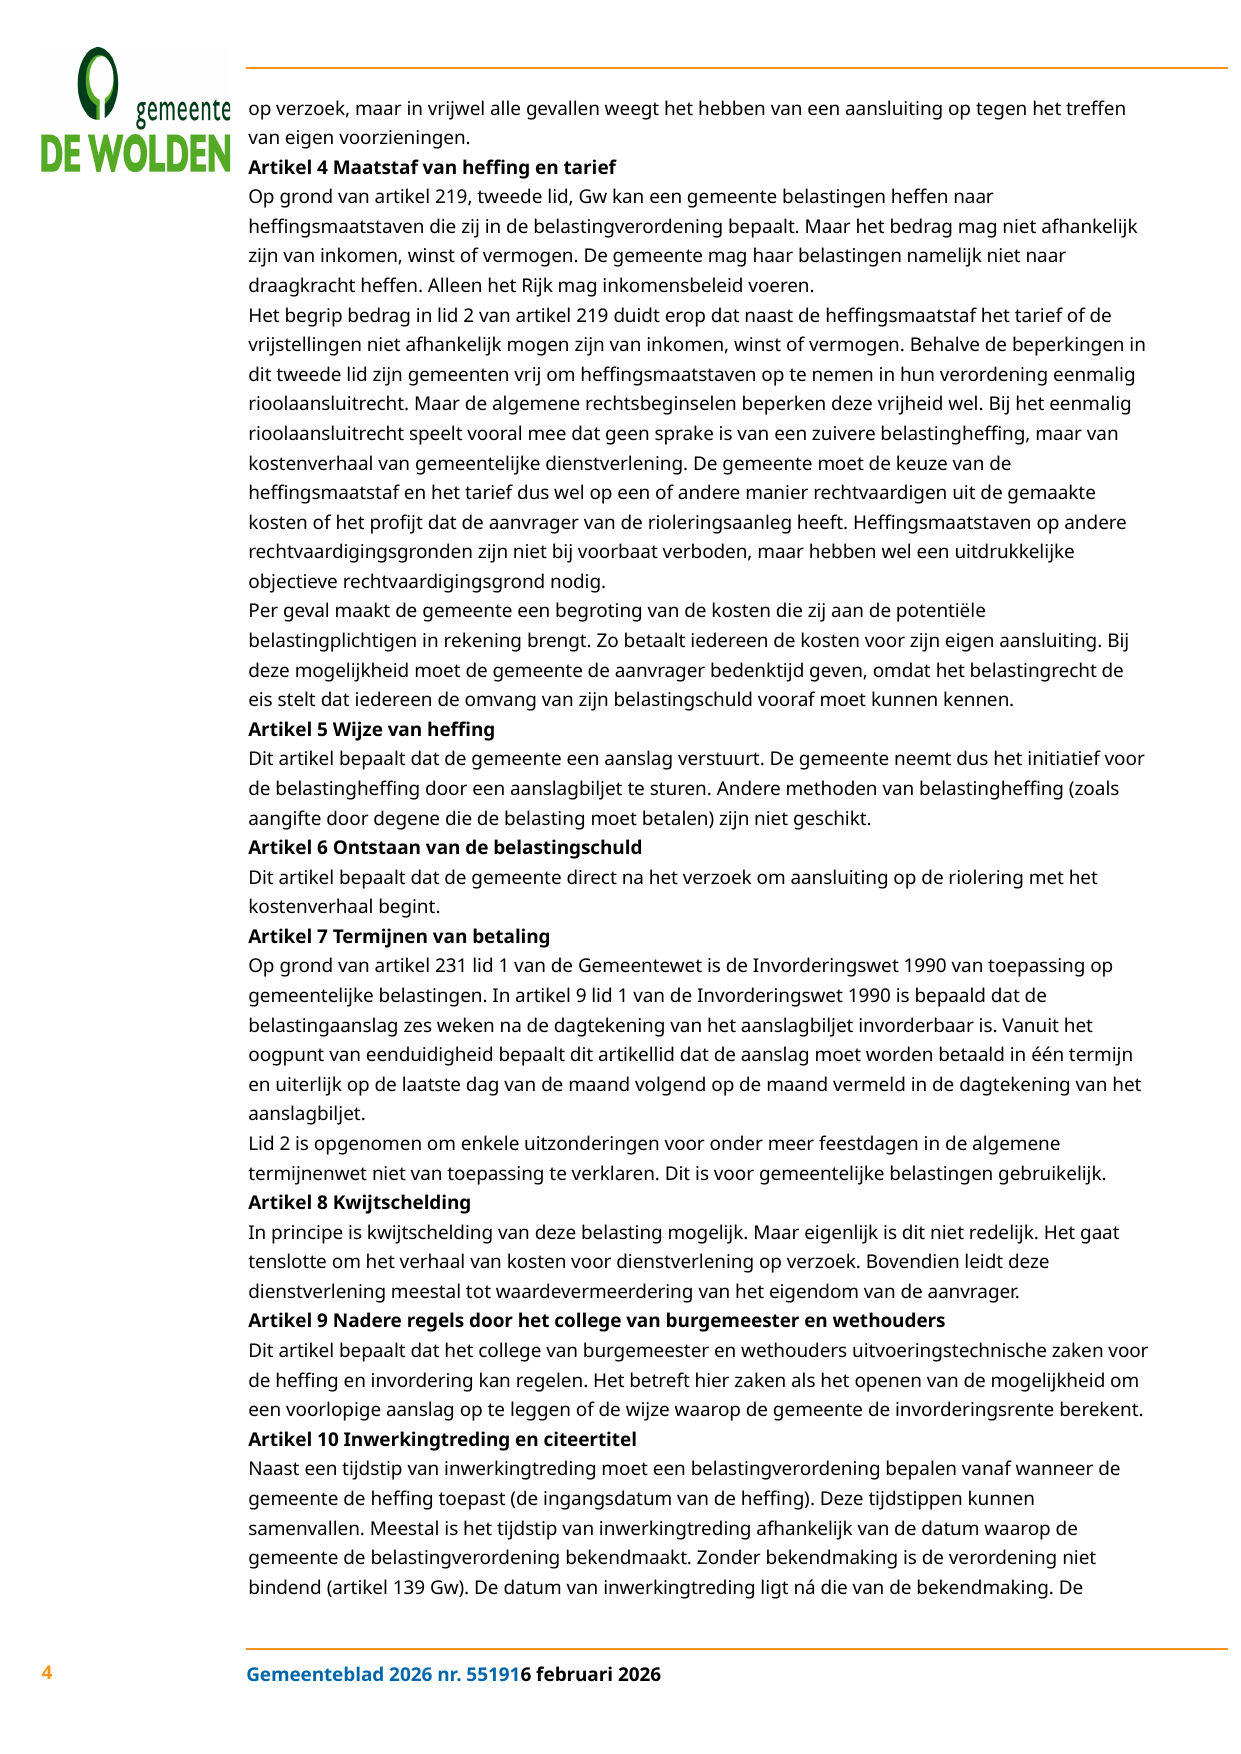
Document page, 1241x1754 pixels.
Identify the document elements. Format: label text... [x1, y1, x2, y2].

text Het begrip bedrag in lid 2 van artikel 219 duidt erop dat naast de heffingsmaatstaf het tarief of de vrijstellingen niet afhankelijk mogen zijn van inkomen, winst of vermogen. Behalve de beperkingen in dit tweede lid zijn gemeenten vrij om heffingsmaatstaven op te nemen in hun verordening eenmalig rioolaansluitrecht. Maar de algemene rechtsbeginselen beperken deze vrijheid wel. Bij het eenmalig rioolaansluitrecht speelt vooral mee dat geen sprake is van een zuivere belastingheffing, maar van kostenverhaal van gemeentelijke dienstverlening. De gemeente moet de keuze van de heffingsmaatstaf en het tarief dus wel op een of andere manier rechtvaardigen uit de gemaakte kosten of het profijt dat de aanvrager van de rioleringsaanleg heeft. Heffingsmaatstaven op andere rechtvaardigingsgronden zijn niet bij voorbaat verboden, maar hebben wel een uitdrukkelijke objectieve rechtvaardigingsgrond nodig. [248, 302, 1152, 594]
text Artikel 6 Ontstaan van de belastingschuld [248, 834, 1152, 860]
text Artikel 10 Inwerkingtreding en citeertitel [248, 1426, 1152, 1452]
picture [41, 47, 231, 172]
text Naast een tijdstip van inwerkingtreding moet een belastingverordening bepalen vanaf wanneer de gemeente de heffing toepast (de ingangsdatum van de heffing). Deze tijdstippen kunnen samenvallen. Meestal is het tijdstip van inwerkingtreding afhankelijk van de datum waarop de gemeente de belastingverordening bekendmaakt. Zonder bekendmaking is de verordening niet bindend (artikel 139 Gw). De datum van inwerkingtreding ligt ná die van de bekendmaking. De [248, 1456, 1152, 1600]
text Artikel 8 Kwijtschelding [248, 1189, 1152, 1215]
text Artikel 4 Maatstaf van heffing en tarief [248, 154, 1152, 180]
text Per geval maakt de gemeente een begroting van de kosten die zij aan de potentiële belastingplichtigen in rekening brengt. Zo betaalt iedereen de kosten voor zijn eigen aansluiting. Bij deze mogelijkheid moet de gemeente de aanvrager bedenktijd geven, omdat het belastingrecht de eis stelt dat iedereen de omvang van zijn belastingschuld vooraf moet kunnen kennen. [248, 598, 1152, 712]
text In principe is kwijtschelding van deze belasting mogelijk. Maar eigenlijk is dit niet redelijk. Het gaat tenslotte om het verhaal van kosten voor dienstverlening op verzoek. Bovendien leidt deze dienstverlening meestal tot waardevermeerdering van het eigendom van de aanvrager. [248, 1219, 1152, 1304]
text Op grond van artikel 231 lid 1 van de Gemeentewet is de Invorderingswet 1990 van toepassing op gemeentelijke belastingen. In artikel 9 lid 1 van de Invorderingswet 1990 is bepaald dat de belastingaanslag zes weken na de dagtekening van het aanslagbiljet invorderbaar is. Vanuit het oogpunt van eenduidigheid bepaalt dit artikellid dat de aanslag moet worden betaald in één termijn en uiterlijk op de laatste dag van de maand volgend op de maand vermeld in de dagtekening van het aanslagbiljet. [248, 953, 1152, 1126]
text Dit artikel bepaalt dat de gemeente een aanslag verstuurt. De gemeente neemt dus het initiatief voor de belastingheffing door een aanslagbiljet te sturen. Andere methoden van belastingheffing (zoals aangifte door degene die de belasting moet betalen) zijn niet geschikt. [248, 746, 1152, 831]
text Artikel 9 Nadere regels door het college van burgemeester en wethouders [248, 1308, 1152, 1333]
text Dit artikel bepaalt dat de gemeente direct na het verzoek om aansluiting op de riolering met het kostenverhaal begint. [248, 864, 1152, 919]
text Op grond van artikel 219, tweede lid, Gw kan een gemeente belastingen heffen naar heffingsmaatstaven die zij in de belastingverordening bepaalt. Maar het bedrag mag niet afhankelijk zijn van inkomen, winst of vermogen. De gemeente mag haar belastingen namelijk niet naar draagkracht heffen. Alleen het Rijk mag inkomensbeleid voeren. [248, 183, 1152, 298]
text Artikel 5 Wijze van heffing [248, 716, 1152, 742]
text Artikel 7 Termijnen van betaling [248, 923, 1152, 949]
text op verzoek, maar in vrijwel alle gevallen weegt het hebben van een aansluiting op tegen het treffen van eigen voorzieningen. [248, 95, 1152, 150]
text Dit artikel bepaalt dat het college van burgemeester en wethouders uitvoeringstechnische zaken voor de heffing en invordering kan regelen. Het betreft hier zaken als het openen van de mogelijkheid om een voorlopige aanslag op te leggen of de wijze waarop de gemeente de invorderingsrente berekent. [248, 1337, 1152, 1422]
text Lid 2 is opgenomen om enkele uitzonderingen voor onder meer feestdagen in de algemene termijnenwet niet van toepassing te verklaren. Dit is voor gemeentelijke belastingen gebruikelijk. [248, 1130, 1152, 1186]
